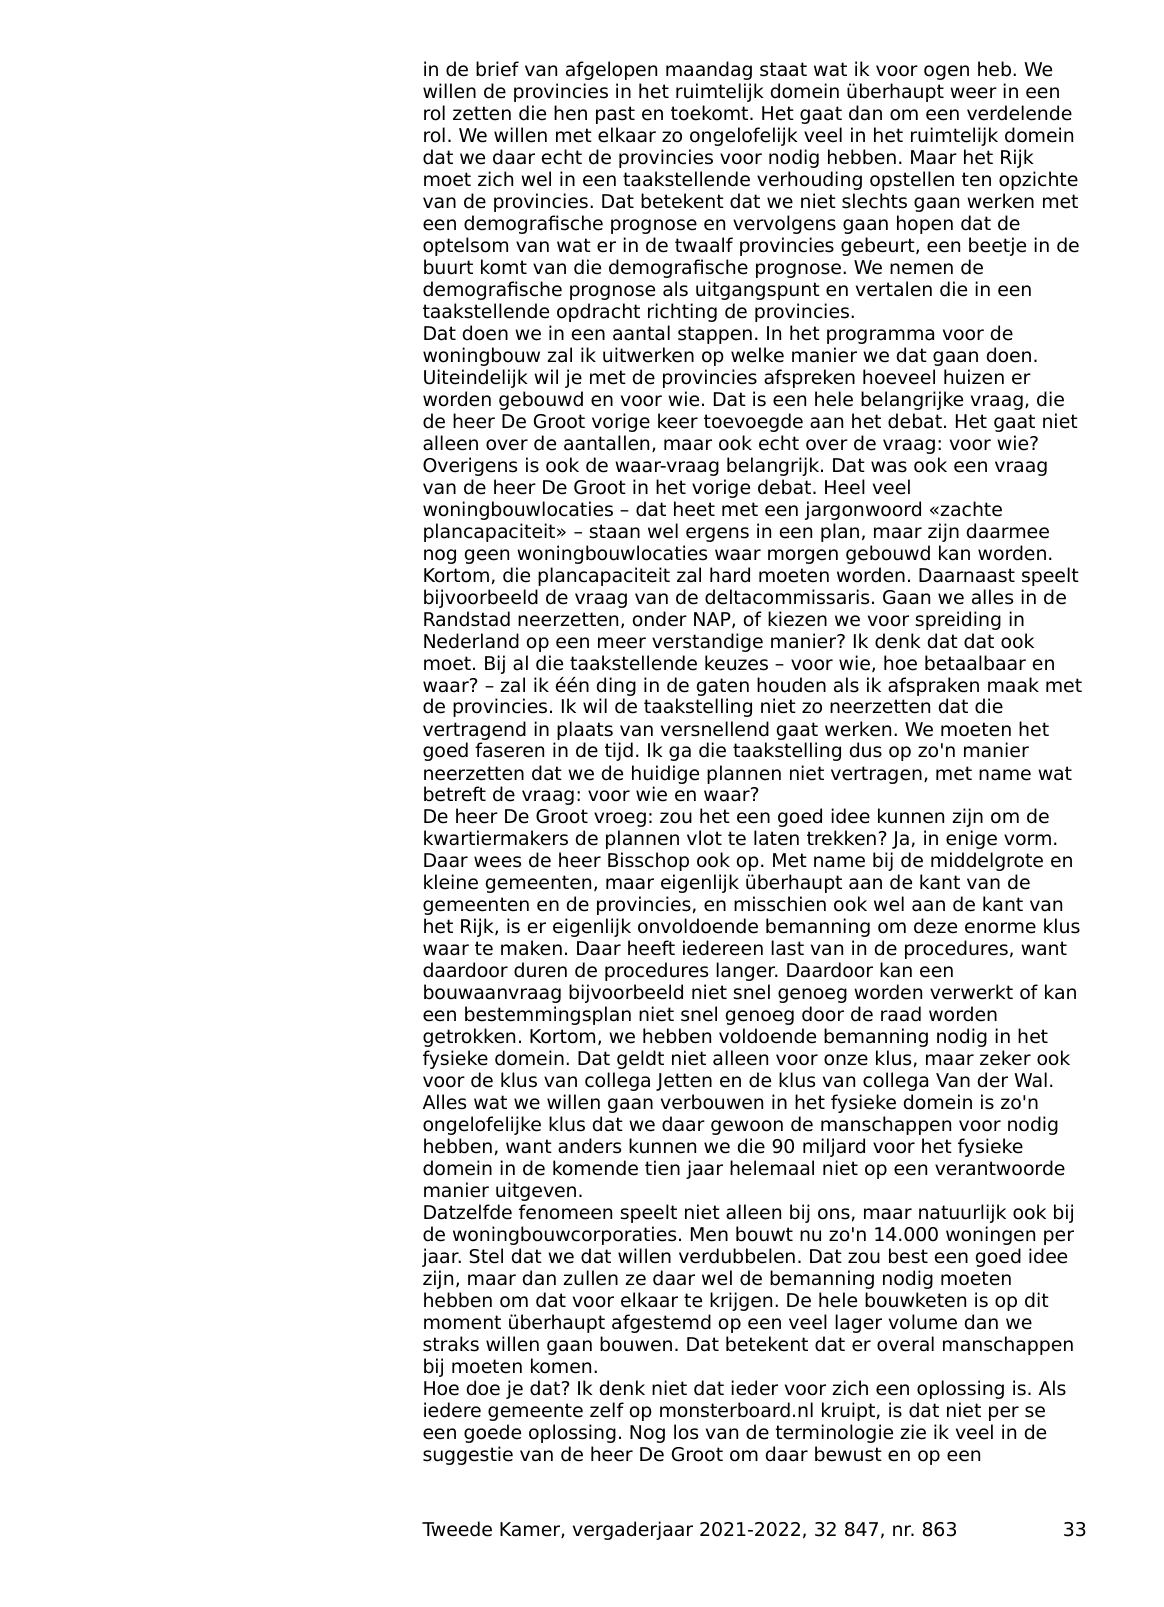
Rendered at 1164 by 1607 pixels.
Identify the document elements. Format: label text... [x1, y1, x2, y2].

text in de brief van afgelopen maandag staat wat ik voor ogen heb. We willen de provincies in het ruimtelijk domein überhaupt weer in een rol zetten die hen past en toekomt. Het gaat dan om een verdelende rol. We willen met elkaar zo ongelofelijk veel in het ruimtelijk domein dat we daar echt de provincies voor nodig hebben. Maar het Rijk moet zich wel in een taakstellende verhouding opstellen ten opzichte van de provincies. Dat betekent dat we niet slechts gaan werken met een demografische prognose en vervolgens gaan hopen dat de optelsom van wat er in de twaalf provincies gebeurt, een beetje in de buurt komt van die demografische prognose. We nemen de demografische prognose als uitgangspunt en vertalen die in een taakstellende opdracht richting de provincies. [422, 59, 1087, 323]
text Dat doen we in een aantal stappen. In het programma voor de woningbouw zal ik uitwerken op welke manier we dat gaan doen. Uiteindelijk wil je met de provincies afspreken hoeveel huizen er worden gebouwd en voor wie. Dat is een hele belangrijke vraag, die de heer De Groot vorige keer toevoegde aan het debat. Het gaat niet alleen over de aantallen, maar ook echt over de vraag: voor wie? Overigens is ook de waar-vraag belangrijk. Dat was ook een vraag van de heer De Groot in het vorige debat. Heel veel woningbouwlocaties – dat heet met een jargonwoord «zachte plancapaciteit» – staan wel ergens in een plan, maar zijn daarmee nog geen woningbouwlocaties waar morgen gebouwd kan worden. [422, 323, 1087, 564]
text Kortom, die plancapaciteit zal hard moeten worden. Daarnaast speelt bijvoorbeeld de vraag van de deltacommissaris. Gaan we alles in de Randstad neerzetten, onder NAP, of kiezen we voor spreiding in Nederland op een meer verstandige manier? Ik denk dat dat ook moet. Bij al die taakstellende keuzes – voor wie, hoe betaalbaar en waar? – zal ik één ding in de gaten houden als ik afspraken maak met de provincies. Ik wil de taakstelling niet zo neerzetten dat die vertragend in plaats van versnellend gaat werken. We moeten het goed faseren in de tijd. Ik ga die taakstelling dus op zo'n manier neerzetten dat we de huidige plannen niet vertragen, met name wat betreft de vraag: voor wie en waar? [422, 564, 1087, 806]
text Hoe doe je dat? Ik denk niet dat ieder voor zich een oplossing is. Als iedere gemeente zelf op monsterboard.nl kruipt, is dat niet per se een goede oplossing. Nog los van de terminologie zie ik veel in de suggestie van de heer De Groot om daar bewust en op een [422, 1378, 1087, 1466]
text De heer De Groot vroeg: zou het een goed idee kunnen zijn om de kwartiermakers de plannen vlot te laten trekken? Ja, in enige vorm. Daar wees de heer Bisschop ook op. Met name bij de middelgrote en kleine gemeenten, maar eigenlijk überhaupt aan de kant van de gemeenten en de provincies, en misschien ook wel aan de kant van het Rijk, is er eigenlijk onvoldoende bemanning om deze enorme klus waar te maken. Daar heeft iedereen last van in de procedures, want daardoor duren de procedures langer. Daardoor kan een bouwaanvraag bijvoorbeeld niet snel genoeg worden verwerkt of kan een bestemmingsplan niet snel genoeg door de raad worden getrokken. Kortom, we hebben voldoende bemanning nodig in het fysieke domein. Dat geldt niet alleen voor onze klus, maar zeker ook voor de klus van collega Jetten en de klus van collega Van der Wal. Alles wat we willen gaan verbouwen in het fysieke domein is zo'n ongelofelijke klus dat we daar gewoon de manschappen voor nodig hebben, want anders kunnen we die 90 miljard voor het fysieke domein in de komende tien jaar helemaal niet op een verantwoorde manier uitgeven. [422, 806, 1087, 1202]
text Datzelfde fenomeen speelt niet alleen bij ons, maar natuurlijk ook bij de woningbouwcorporaties. Men bouwt nu zo'n 14.000 woningen per jaar. Stel dat we dat willen verdubbelen. Dat zou best een goed idee zijn, maar dan zullen ze daar wel de bemanning nodig moeten hebben om dat voor elkaar te krijgen. De hele bouwketen is op dit moment überhaupt afgestemd op een veel lager volume dan we straks willen gaan bouwen. Dat betekent dat er overal manschappen bij moeten komen. [422, 1202, 1087, 1378]
